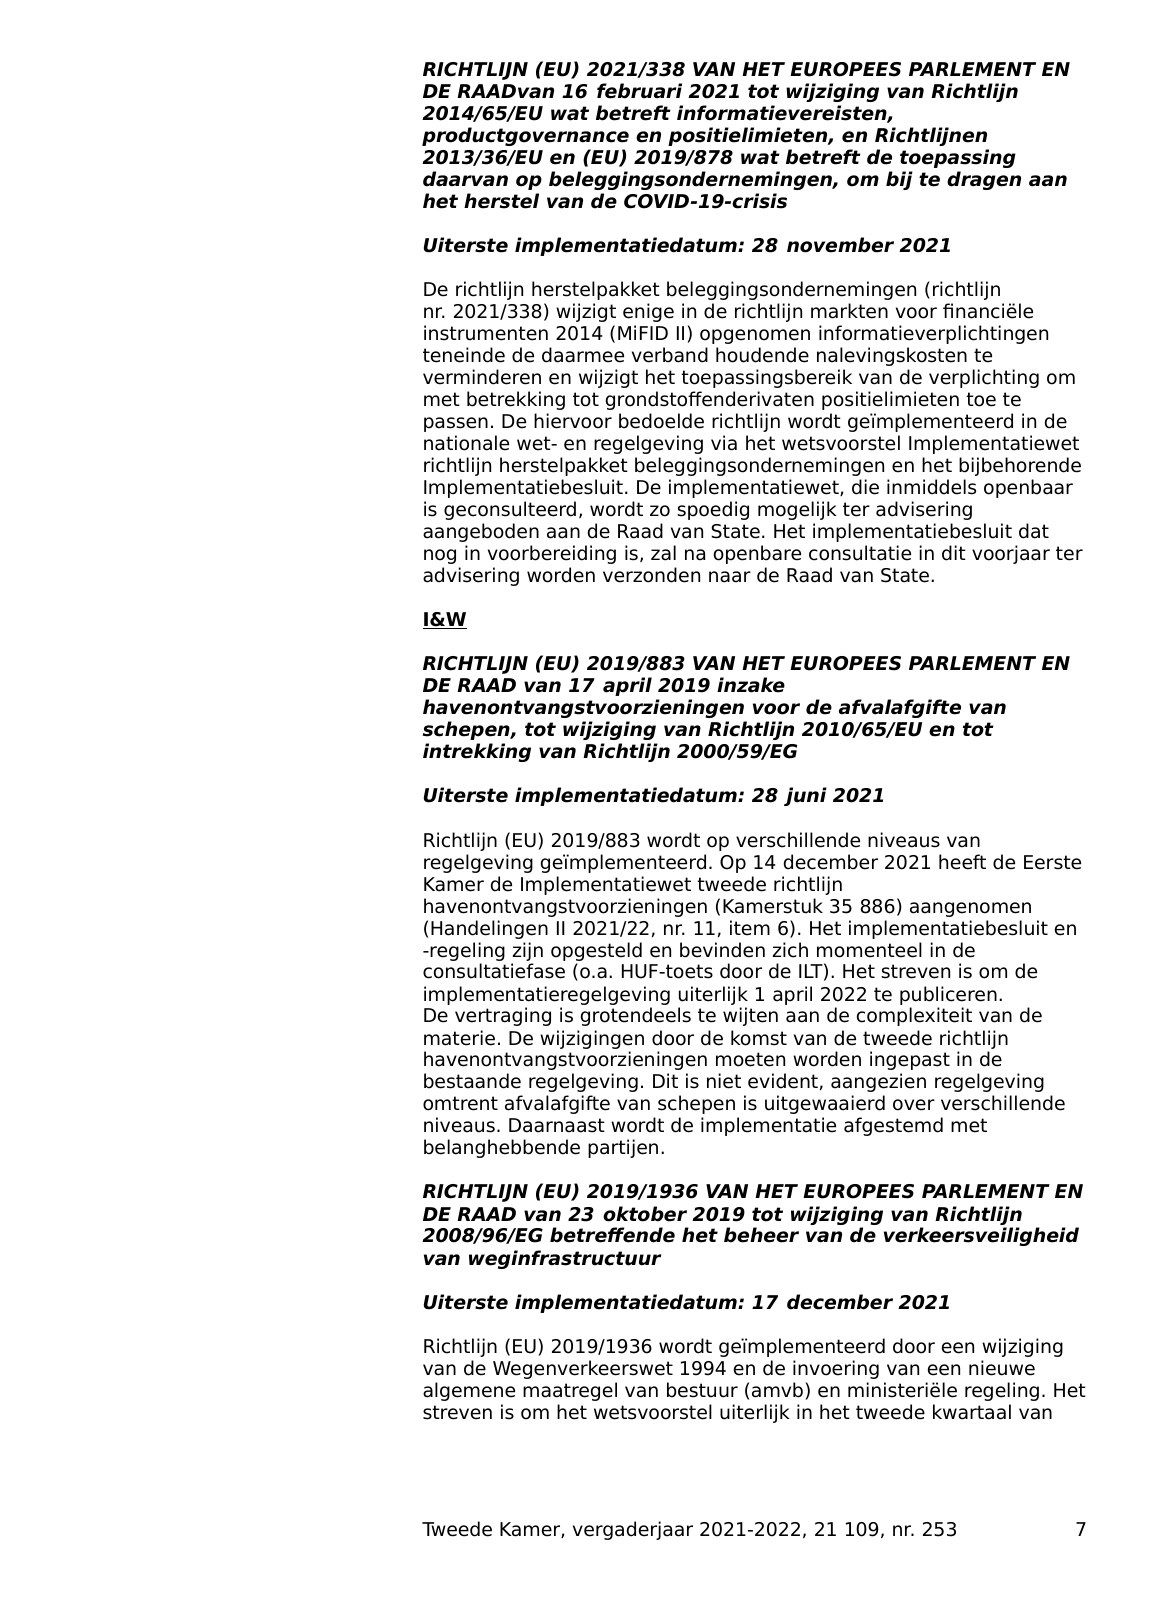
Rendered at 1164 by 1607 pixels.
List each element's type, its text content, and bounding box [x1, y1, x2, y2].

text Uiterste implementatiedatum: 28 juni 2021 [422, 785, 1087, 807]
subtitle RICHTLIJN (EU) 2021/338 VAN HET EUROPEES PARLEMENT EN DE RAADvan 16 februari 2021 tot wijziging van Richtlijn 2014/65/EU wat betreft informatievereisten, productgovernance en positielimieten, en Richtlijnen 2013/36/EU en (EU) 2019/878 wat betreft de toepassing daarvan op beleggingsondernemingen, om bij te dragen aan het herstel van de COVID-19-crisis [422, 59, 1087, 213]
subtitle RICHTLIJN (EU) 2019/1936 VAN HET EUROPEES PARLEMENT EN DE RAAD van 23 oktober 2019 tot wijziging van Richtlijn 2008/96/EG betreffende het beheer van de verkeersveiligheid van weginfrastructuur [422, 1181, 1087, 1269]
subtitle RICHTLIJN (EU) 2019/883 VAN HET EUROPEES PARLEMENT EN DE RAAD van 17 april 2019 inzake havenontvangstvoorzieningen voor de afvalafgifte van schepen, tot wijziging van Richtlijn 2010/65/EU en tot intrekking van Richtlijn 2000/59/EG [422, 653, 1087, 763]
subtitle I&W [422, 609, 1087, 631]
text Uiterste implementatiedatum: 17 december 2021 [422, 1292, 1087, 1313]
text Uiterste implementatiedatum: 28 november 2021 [422, 235, 1087, 257]
text De richtlijn herstelpakket beleggingsondernemingen (richtlijn nr. 2021/338) wijzigt enige in de richtlijn markten voor financiële instrumenten 2014 (MiFID II) opgenomen informatieverplichtingen teneinde de daarmee verband houdende nalevingskosten te verminderen en wijzigt het toepassingsbereik van de verplichting om met betrekking tot grondstoffenderivaten positielimieten toe te passen. De hiervoor bedoelde richtlijn wordt geïmplementeerd in de nationale wet- en regelgeving via het wetsvoorstel Implementatiewet richtlijn herstelpakket beleggingsondernemingen en het bijbehorende Implementatiebesluit. De implementatiewet, die inmiddels openbaar is geconsulteerd, wordt zo spoedig mogelijk ter advisering aangeboden aan de Raad van State. Het implementatiebesluit dat nog in voorbereiding is, zal na openbare consultatie in dit voorjaar ter advisering worden verzonden naar de Raad van State. [422, 279, 1087, 587]
text De vertraging is grotendeels te wijten aan de complexiteit van de materie. De wijzigingen door de komst van de tweede richtlijn havenontvangstvoorzieningen moeten worden ingepast in de bestaande regelgeving. Dit is niet evident, aangezien regelgeving omtrent afvalafgifte van schepen is uitgewaaierd over verschillende niveaus. Daarnaast wordt de implementatie afgestemd met belanghebbende partijen. [422, 1005, 1087, 1159]
text Richtlijn (EU) 2019/1936 wordt geïmplementeerd door een wijziging van de Wegenverkeerswet 1994 en de invoering van een nieuwe algemene maatregel van bestuur (amvb) en ministeriële regeling. Het streven is om het wetsvoorstel uiterlijk in het tweede kwartaal van [422, 1336, 1087, 1424]
text Richtlijn (EU) 2019/883 wordt op verschillende niveaus van regelgeving geïmplementeerd. Op 14 december 2021 heeft de Eerste Kamer de Implementatiewet tweede richtlijn havenontvangstvoorzieningen (Kamerstuk 35 886) aangenomen (Handelingen II 2021/22, nr. 11, item 6). Het implementatiebesluit en -regeling zijn opgesteld en bevinden zich momenteel in de consultatiefase (o.a. HUF-toets door de ILT). Het streven is om de implementatieregelgeving uiterlijk 1 april 2022 te publiceren. [422, 829, 1087, 1005]
